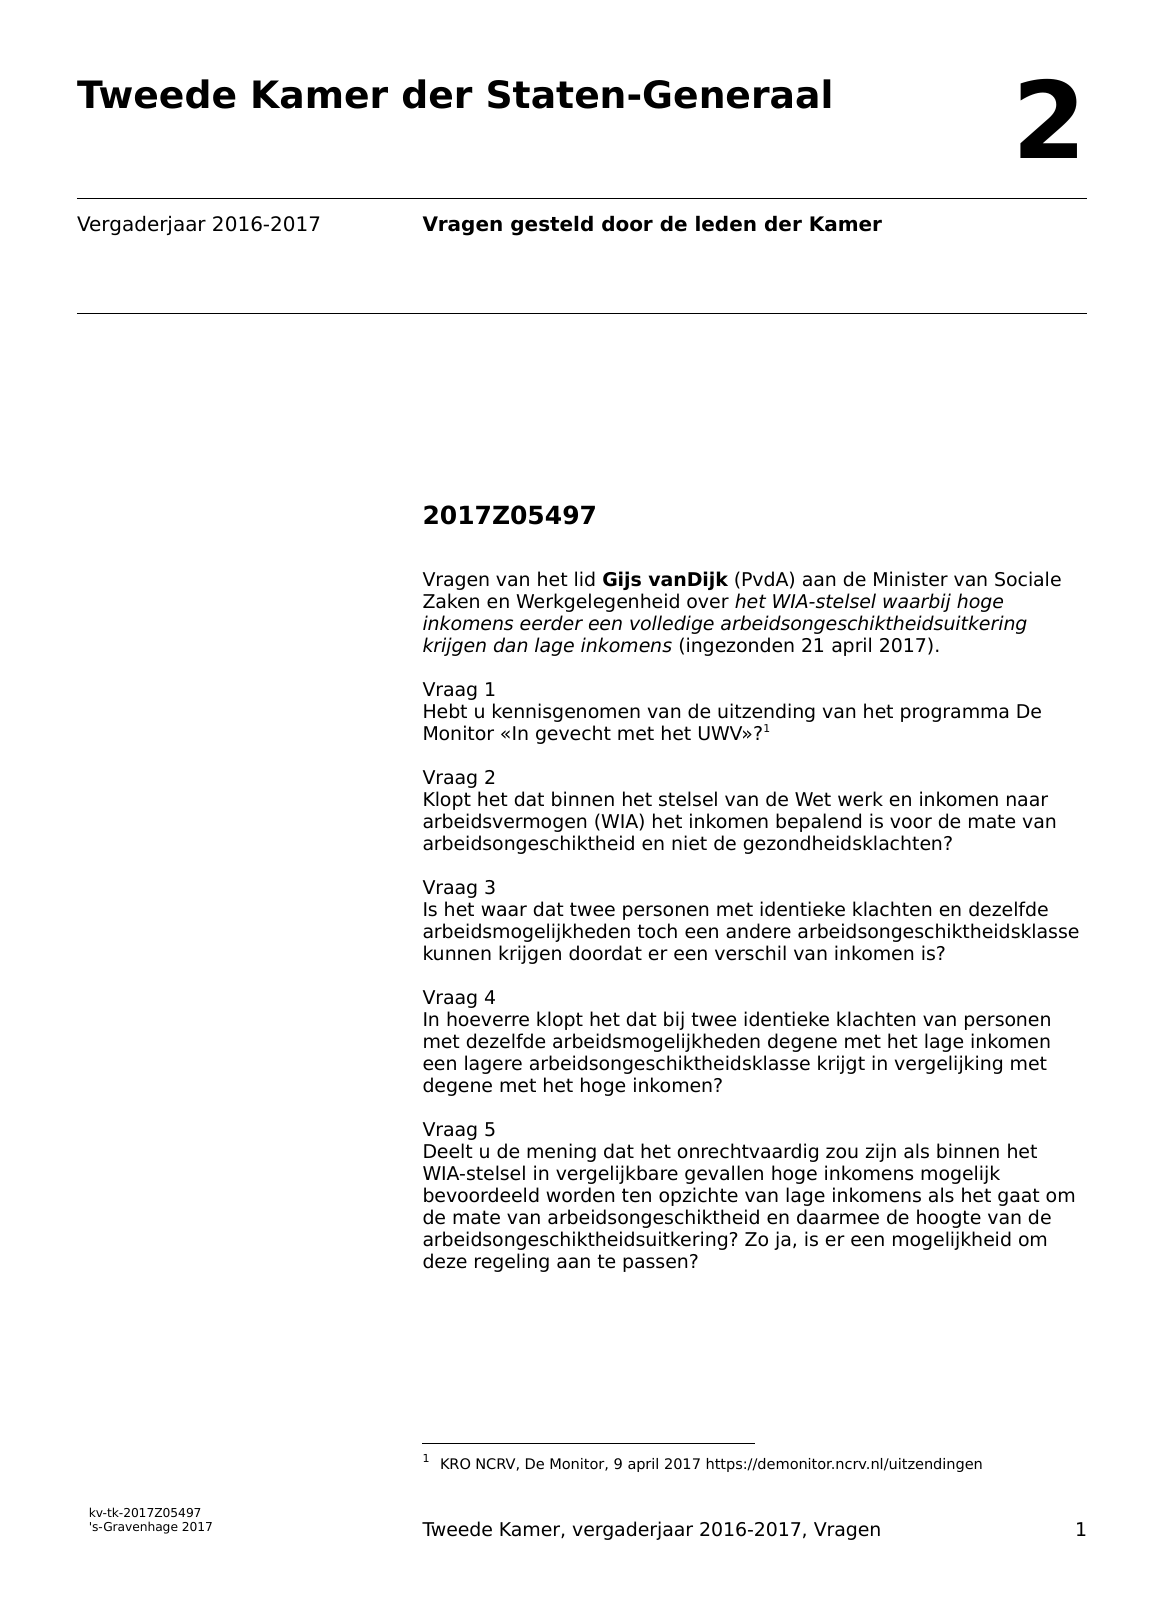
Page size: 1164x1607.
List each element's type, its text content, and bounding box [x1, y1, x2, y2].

text KRO NCRV, De Monitor, 9 april 2017 https://demonitor.ncrv.nl/uitzendingen [422, 1452, 1087, 1474]
table_header Tweede Kamer der Staten-Generaal [77, 59, 886, 198]
text kv-tk-2017Z05497 [88, 1506, 323, 1520]
text Is het waar dat twee personen met identieke klachten en dezelfde arbeidsmogelijkheden toch een andere arbeidsongeschiktheidsklasse kunnen krijgen doordat er een verschil van inkomen is? [422, 899, 1087, 965]
text Vraag 3 [422, 877, 1087, 899]
table_cell Vragen gesteld door de leden der Kamer [422, 199, 1087, 313]
text Vraag 4 [422, 987, 1087, 1009]
table_cell Vergaderjaar 2016-2017 [77, 199, 422, 313]
text 2017Z05497 [422, 501, 1087, 531]
text Vraag 1 [422, 679, 1087, 701]
text Vraag 5 [422, 1119, 1087, 1141]
text Deelt u de mening dat het onrechtvaardig zou zijn als binnen het WIA-stelsel in vergelijkbare gevallen hoge inkomens mogelijk bevoordeeld worden ten opzichte van lage inkomens als het gaat om de mate van arbeidsongeschiktheid en daarmee de hoogte van de arbeidsongeschiktheidsuitkering? Zo ja, is er een mogelijkheid om deze regeling aan te passen? [422, 1141, 1087, 1273]
text Klopt het dat binnen het stelsel van de Wet werk en inkomen naar arbeidsvermogen (WIA) het inkomen bepalend is voor de mate van arbeidsongeschiktheid en niet de gezondheidsklachten? [422, 789, 1087, 855]
text Hebt u kennisgenomen van de uitzending van het programma De Monitor «In gevecht met het UWV»? [422, 701, 1087, 745]
text 's-Gravenhage 2017 [88, 1520, 323, 1534]
text In hoeverre klopt het dat bij twee identieke klachten van personen met dezelfde arbeidsmogelijkheden degene met het lage inkomen een lagere arbeidsongeschiktheidsklasse krijgt in vergelijking met degene met het hoge inkomen? [422, 1009, 1087, 1097]
text Vraag 2 [422, 767, 1087, 789]
text Vragen van het lid Gijs vanDijk (PvdA) aan de Minister van Sociale Zaken en Werkgelegenheid over het WIA-stelsel waarbij hoge inkomens eerder een volledige arbeidsongeschiktheidsuitkering krijgen dan lage inkomens (ingezonden 21 april 2017). [422, 569, 1087, 657]
table_header 2 [886, 59, 1087, 198]
